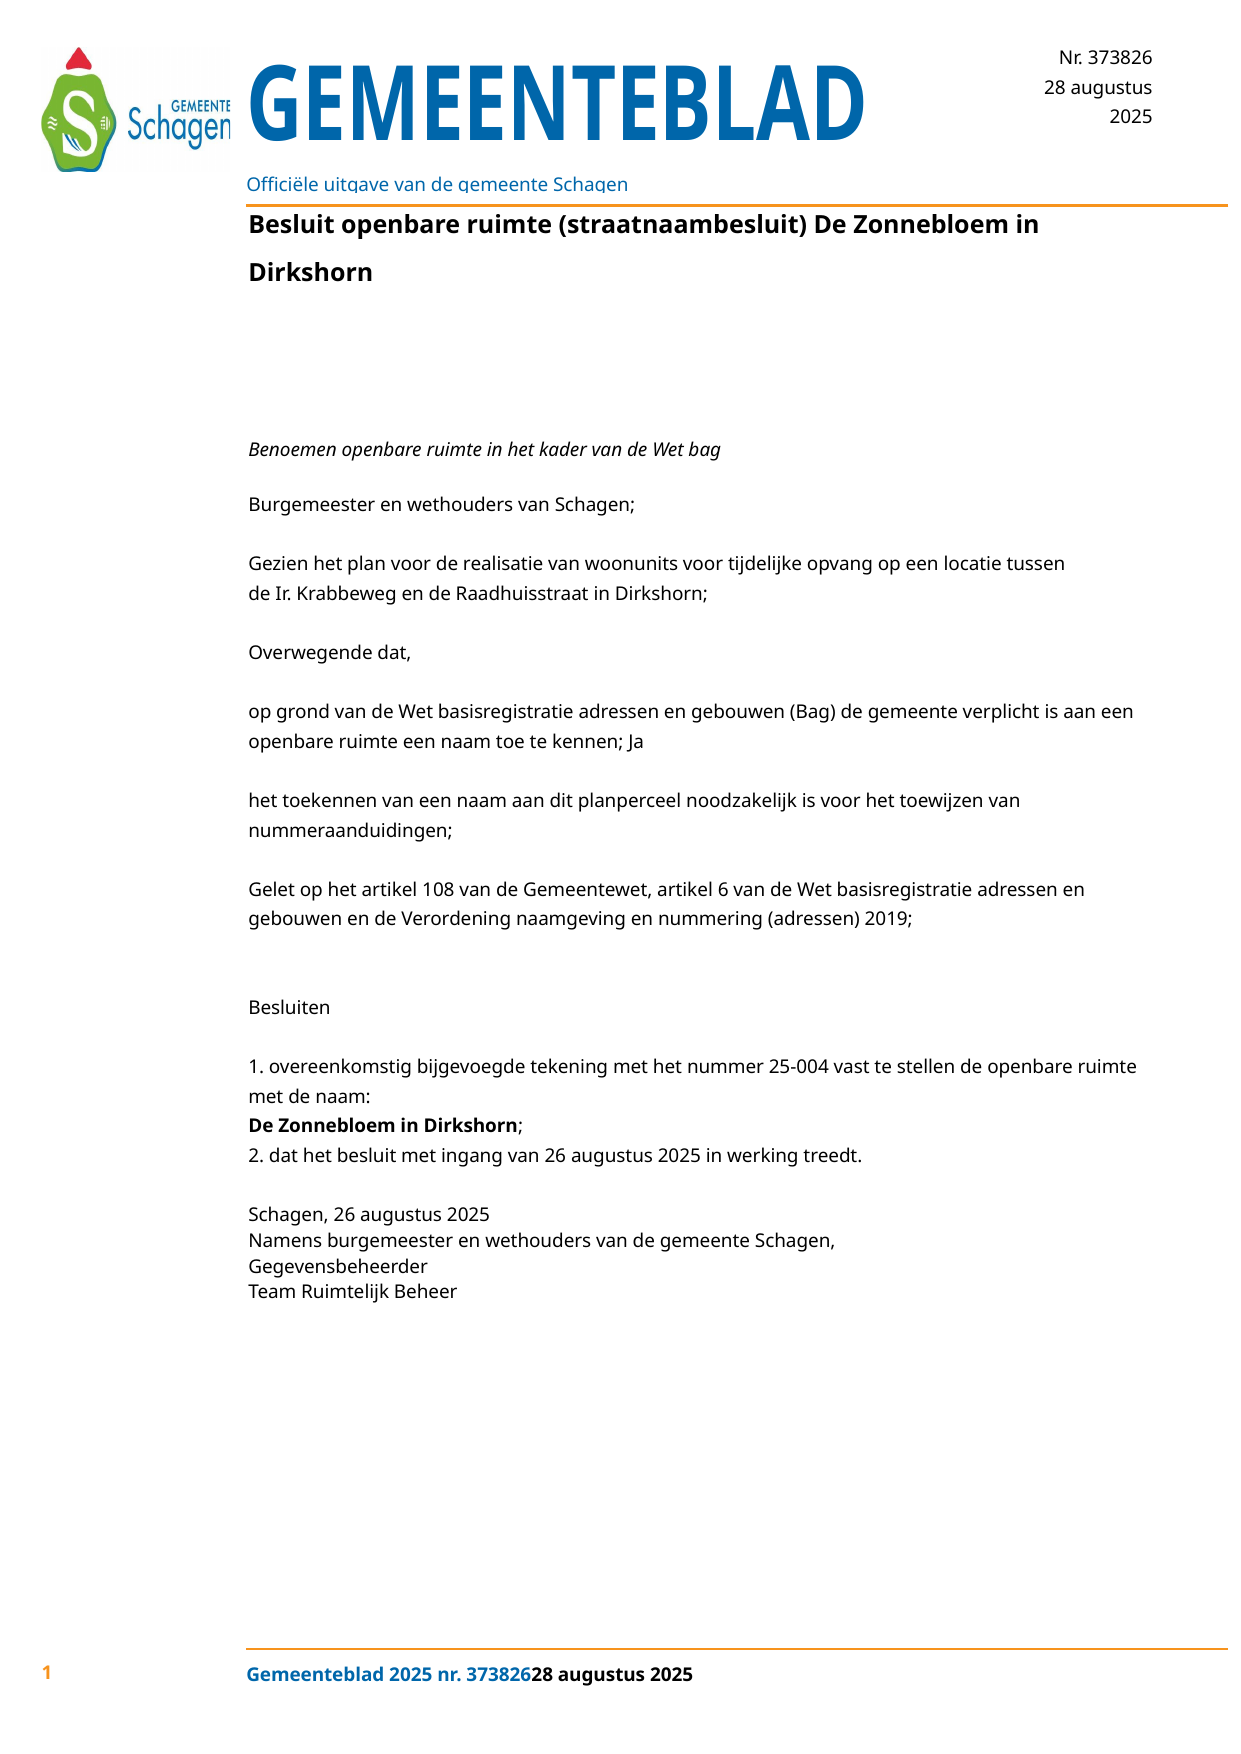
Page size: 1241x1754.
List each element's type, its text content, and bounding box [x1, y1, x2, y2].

text de Ir. Krabbeweg en de Raadhuisstraat in Dirkshorn; [248, 580, 1152, 606]
text Schagen, 26 augustus 2025 [248, 1201, 1152, 1227]
text Burgemeester en wethouders van Schagen; [248, 491, 1152, 517]
text De Zonnebloem in Dirkshorn; [248, 1113, 1152, 1138]
text Gezien het plan voor de realisatie van woonunits voor tijdelijke opvang op een locatie tussen [248, 551, 1152, 576]
text het toekennen van een naam aan dit planperceel noodzakelijk is voor het toewijzen van nummeraanduidingen; [248, 787, 1152, 842]
text 2. dat het besluit met ingang van 26 augustus 2025 in werking treedt. [248, 1142, 1152, 1168]
text Namens burgemeester en wethouders van de gemeente Schagen, [248, 1227, 1152, 1253]
text Gegevensbeheerder [248, 1253, 1152, 1278]
text Besluiten [248, 994, 1152, 1020]
text Benoemen openbare ruimte in het kader van de Wet bag [248, 436, 1152, 462]
text Overwegende dat, [248, 639, 1152, 665]
text Gelet op het artikel 108 van de Gemeentewet, artikel 6 van de Wet basisregistratie adressen en gebouwen en de Verordening naamgeving en nummering (adressen) 2019; [248, 876, 1152, 931]
text Besluit openbare ruimte (straatnaambesluit) De Zonnebloem in Dirkshorn [248, 207, 1152, 288]
text op grond van de Wet basisregistratie adressen en gebouwen (Bag) de gemeente verplicht is aan een openbare ruimte een naam toe te kennen; Ja [248, 698, 1152, 754]
text 1. overeenkomstig bijgevoegde tekening met het nummer 25-004 vast te stellen de openbare ruimte met de naam: [248, 1053, 1152, 1109]
text Team Ruimtelijk Beheer [248, 1278, 1152, 1304]
picture [41, 47, 231, 172]
